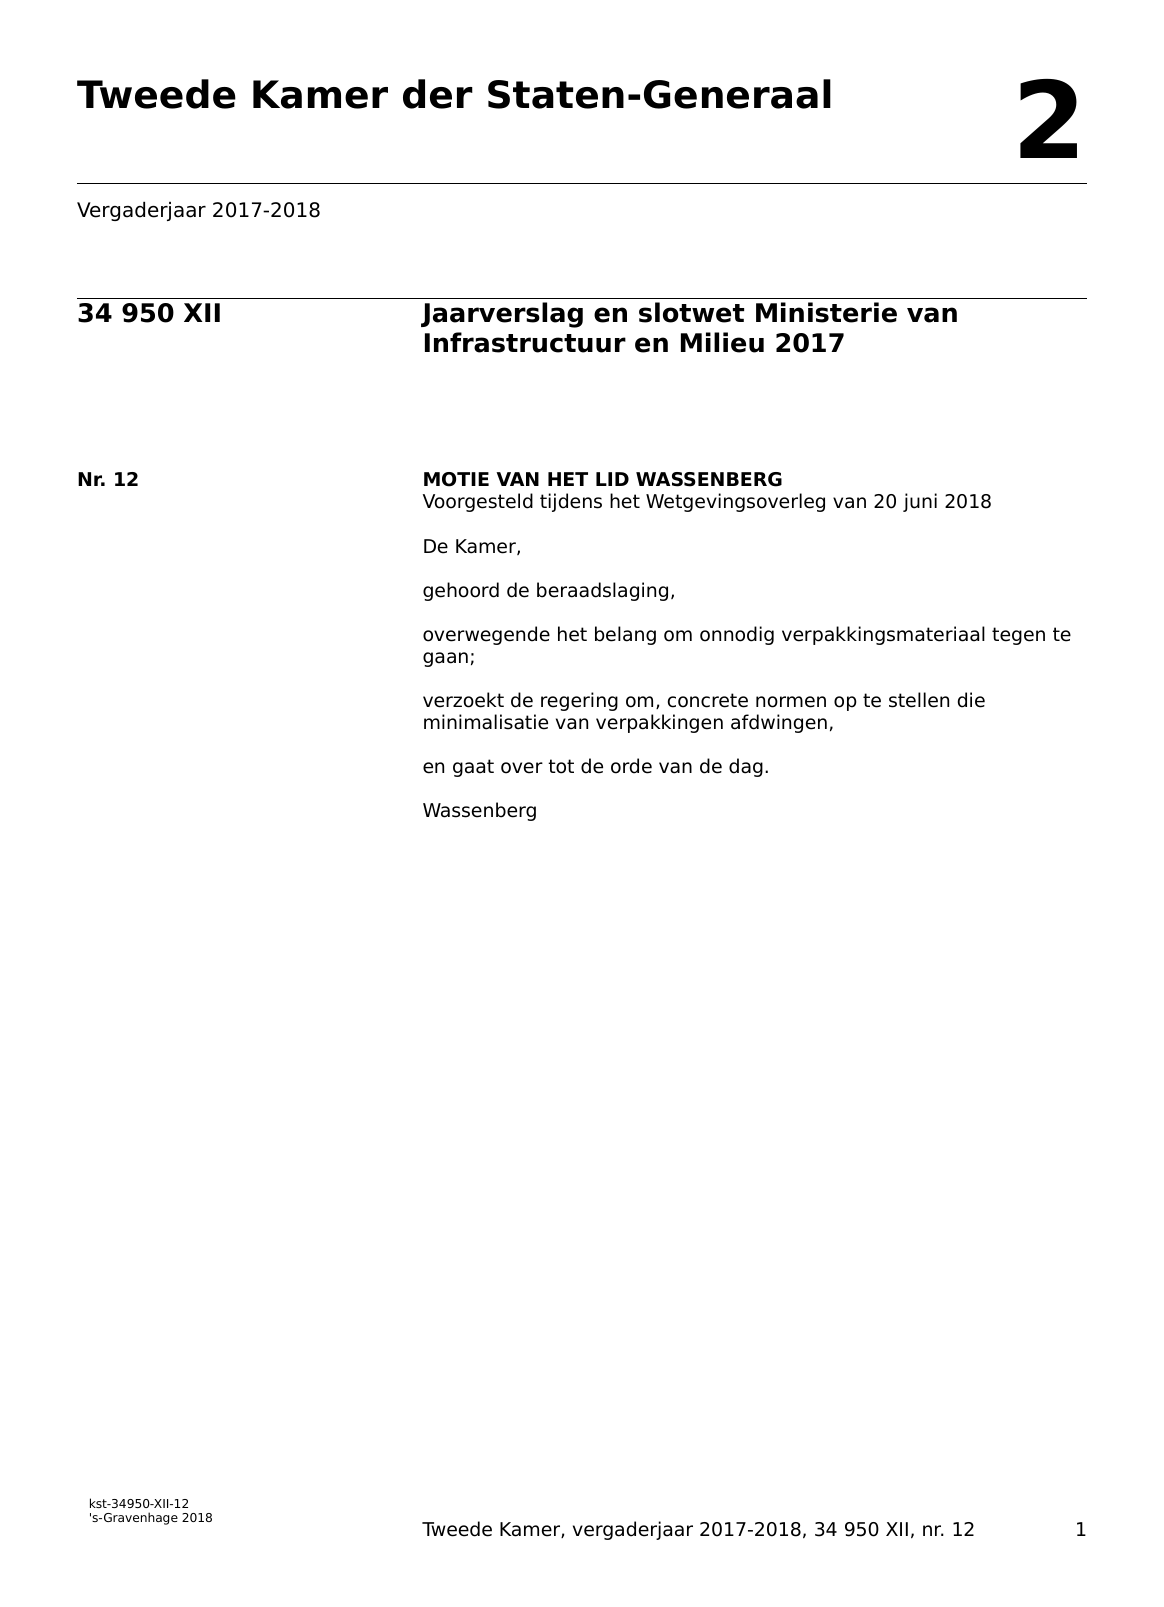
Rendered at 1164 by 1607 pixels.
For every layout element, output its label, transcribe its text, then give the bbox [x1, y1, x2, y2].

table_header 2 [886, 59, 1087, 183]
table_cell Vergaderjaar 2017-2018 [77, 184, 1087, 298]
text gehoord de beraadslaging, [422, 580, 1087, 602]
table_header Tweede Kamer der Staten-Generaal [77, 59, 886, 183]
text en gaat over tot de orde van de dag. [422, 756, 1087, 778]
text overwegende het belang om onnodig verpakkingsmateriaal tegen te gaan; [422, 624, 1087, 668]
subtitle Nr. 12 MOTIE VAN HET LID WASSENBERG [77, 469, 1087, 491]
text 's-Gravenhage 2018 [88, 1511, 323, 1525]
subtitle 34 950 XII Jaarverslag en slotwet Ministerie van Infrastructuur en Milieu 2017 [77, 299, 1087, 358]
text kst-34950-XII-12 [88, 1497, 323, 1511]
text verzoekt de regering om, concrete normen op te stellen die minimalisatie van verpakkingen afdwingen, [422, 690, 1087, 734]
text Wassenberg [422, 800, 1087, 822]
text Voorgesteld tijdens het Wetgevingsoverleg van 20 juni 2018 [422, 491, 1087, 513]
text De Kamer, [422, 536, 1087, 557]
